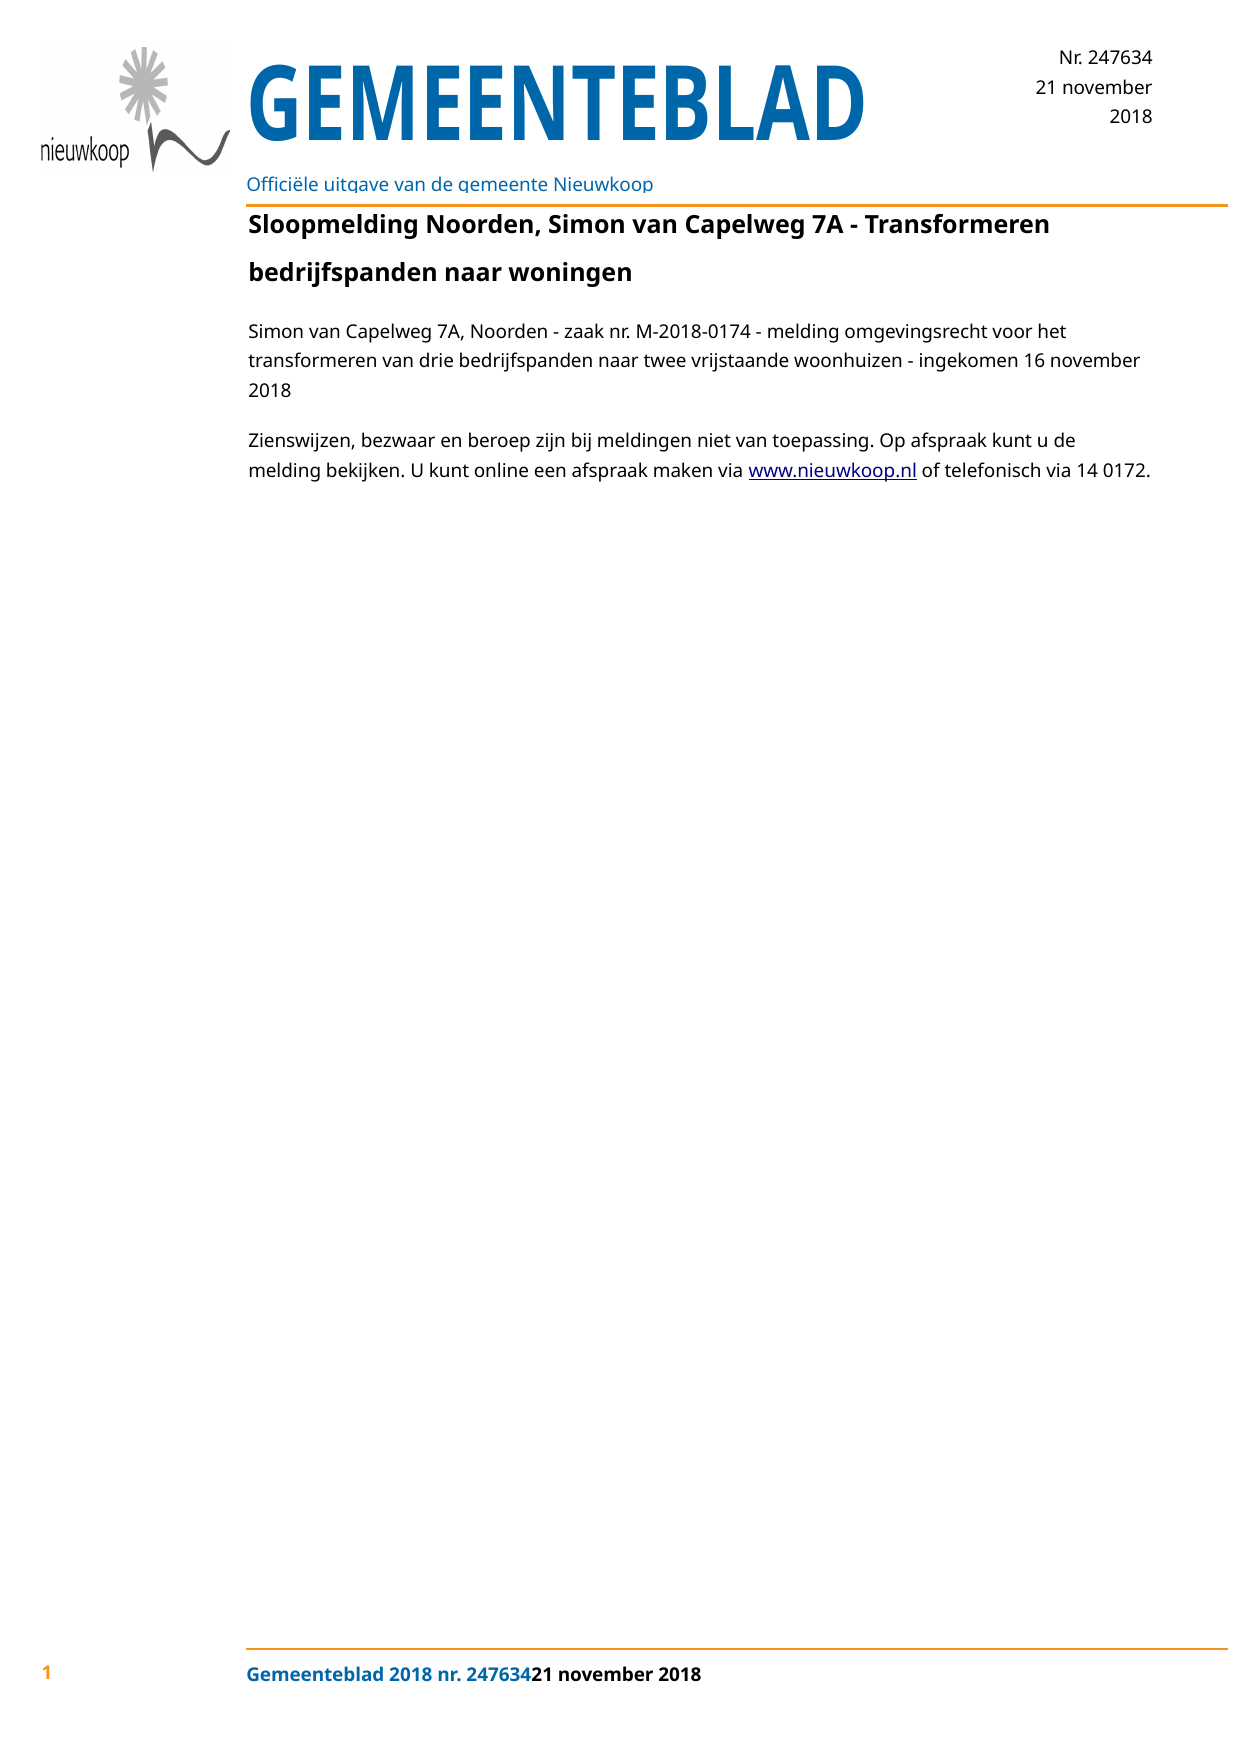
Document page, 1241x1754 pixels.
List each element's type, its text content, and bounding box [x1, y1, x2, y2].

text Simon van Capelweg 7A, Noorden - zaak nr. M-2018-0174 - melding omgevingsrecht voor het transformeren van drie bedrijfspanden naar twee vrijstaande woonhuizen - ingekomen 16 november 2018 [248, 318, 1152, 403]
text Zienswijzen, bezwaar en beroep zijn bij meldingen niet van toepassing. Op afspraak kunt u de melding bekijken. U kunt online een afspraak maken via www.nieuwkoop.nl of telefonisch via 14 0172. [248, 427, 1152, 483]
picture [41, 47, 231, 172]
text Sloopmelding Noorden, Simon van Capelweg 7A - Transformeren bedrijfspanden naar woningen [248, 207, 1152, 288]
